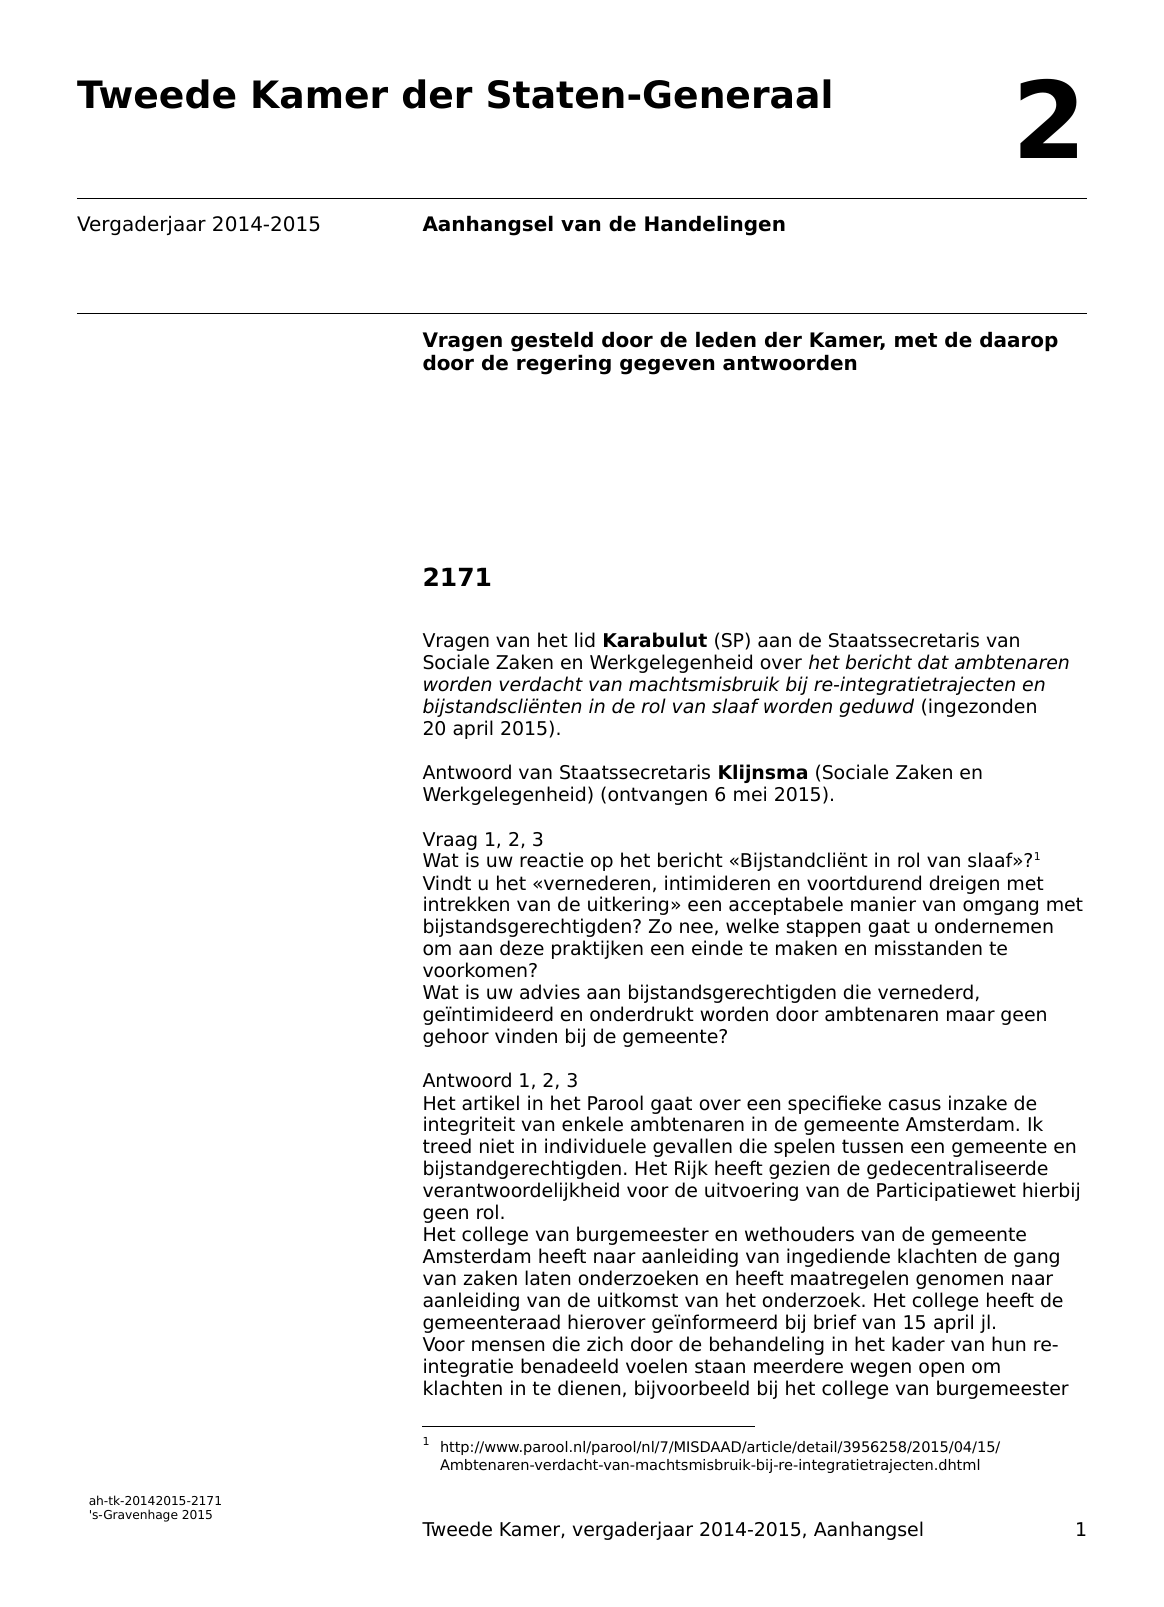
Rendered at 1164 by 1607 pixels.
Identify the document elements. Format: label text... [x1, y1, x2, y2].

text Antwoord 1, 2, 3 [422, 1070, 1087, 1092]
text Het artikel in het Parool gaat over een specifieke casus inzake de integriteit van enkele ambtenaren in de gemeente Amsterdam. Ik treed niet in individuele gevallen die spelen tussen een gemeente en bijstandgerechtigden. Het Rijk heeft gezien de gedecentraliseerde verantwoordelijkheid voor de uitvoering van de Participatiewet hierbij geen rol. [422, 1092, 1087, 1224]
text 's-Gravenhage 2015 [88, 1508, 323, 1522]
table_header Tweede Kamer der Staten-Generaal [77, 59, 886, 198]
text Antwoord van Staatssecretaris Klijnsma (Sociale Zaken en Werkgelegenheid) (ontvangen 6 mei 2015). [422, 762, 1087, 806]
text 2171 [422, 563, 1087, 592]
text Voor mensen die zich door de behandeling in het kader van hun re-integratie benadeeld voelen staan meerdere wegen open om klachten in te dienen, bijvoorbeeld bij het college van burgemeester [422, 1334, 1087, 1400]
text Vindt u het «vernederen, intimideren en voortdurend dreigen met intrekken van de uitkering» een acceptabele manier van omgang met bijstandsgerechtigden? Zo nee, welke stappen gaat u ondernemen om aan deze praktijken een einde te maken en misstanden te voorkomen? [422, 872, 1087, 982]
text Het college van burgemeester en wethouders van de gemeente Amsterdam heeft naar aanleiding van ingediende klachten de gang van zaken laten onderzoeken en heeft maatregelen genomen naar aanleiding van de uitkomst van het onderzoek. Het college heeft de gemeenteraad hierover geïnformeerd bij brief van 15 april jl. [422, 1224, 1087, 1334]
text Wat is uw advies aan bijstandsgerechtigden die vernederd, geïntimideerd en onderdrukt worden door ambtenaren maar geen gehoor vinden bij de gemeente? [422, 982, 1087, 1048]
text Vraag 1, 2, 3 [422, 828, 1087, 850]
table_header 2 [886, 59, 1087, 198]
text Vragen van het lid Karabulut (SP) aan de Staatssecretaris van Sociale Zaken en Werkgelegenheid over het bericht dat ambtenaren worden verdacht van machtsmisbruik bij re-integratietrajecten en bijstandscliënten in de rol van slaaf worden geduwd (ingezonden 20 april 2015). [422, 630, 1087, 740]
text http://www.parool.nl/parool/nl/7/MISDAAD/article/detail/3956258/2015/04/15/Ambtenaren-verdacht-van-machtsmisbruik-bij-re-integratietrajecten.dhtml [422, 1435, 1087, 1474]
table_cell Vragen gesteld door de leden der Kamer, met de daarop door de regering gegeven antwoorden [422, 314, 1087, 375]
table_cell [77, 314, 422, 375]
text ah-tk-20142015-2171 [88, 1494, 323, 1508]
table_cell Vergaderjaar 2014-2015 [77, 199, 422, 313]
table_cell Aanhangsel van de Handelingen [422, 199, 1087, 313]
text Wat is uw reactie op het bericht «Bijstandcliënt in rol van slaaf»? [422, 850, 1087, 872]
